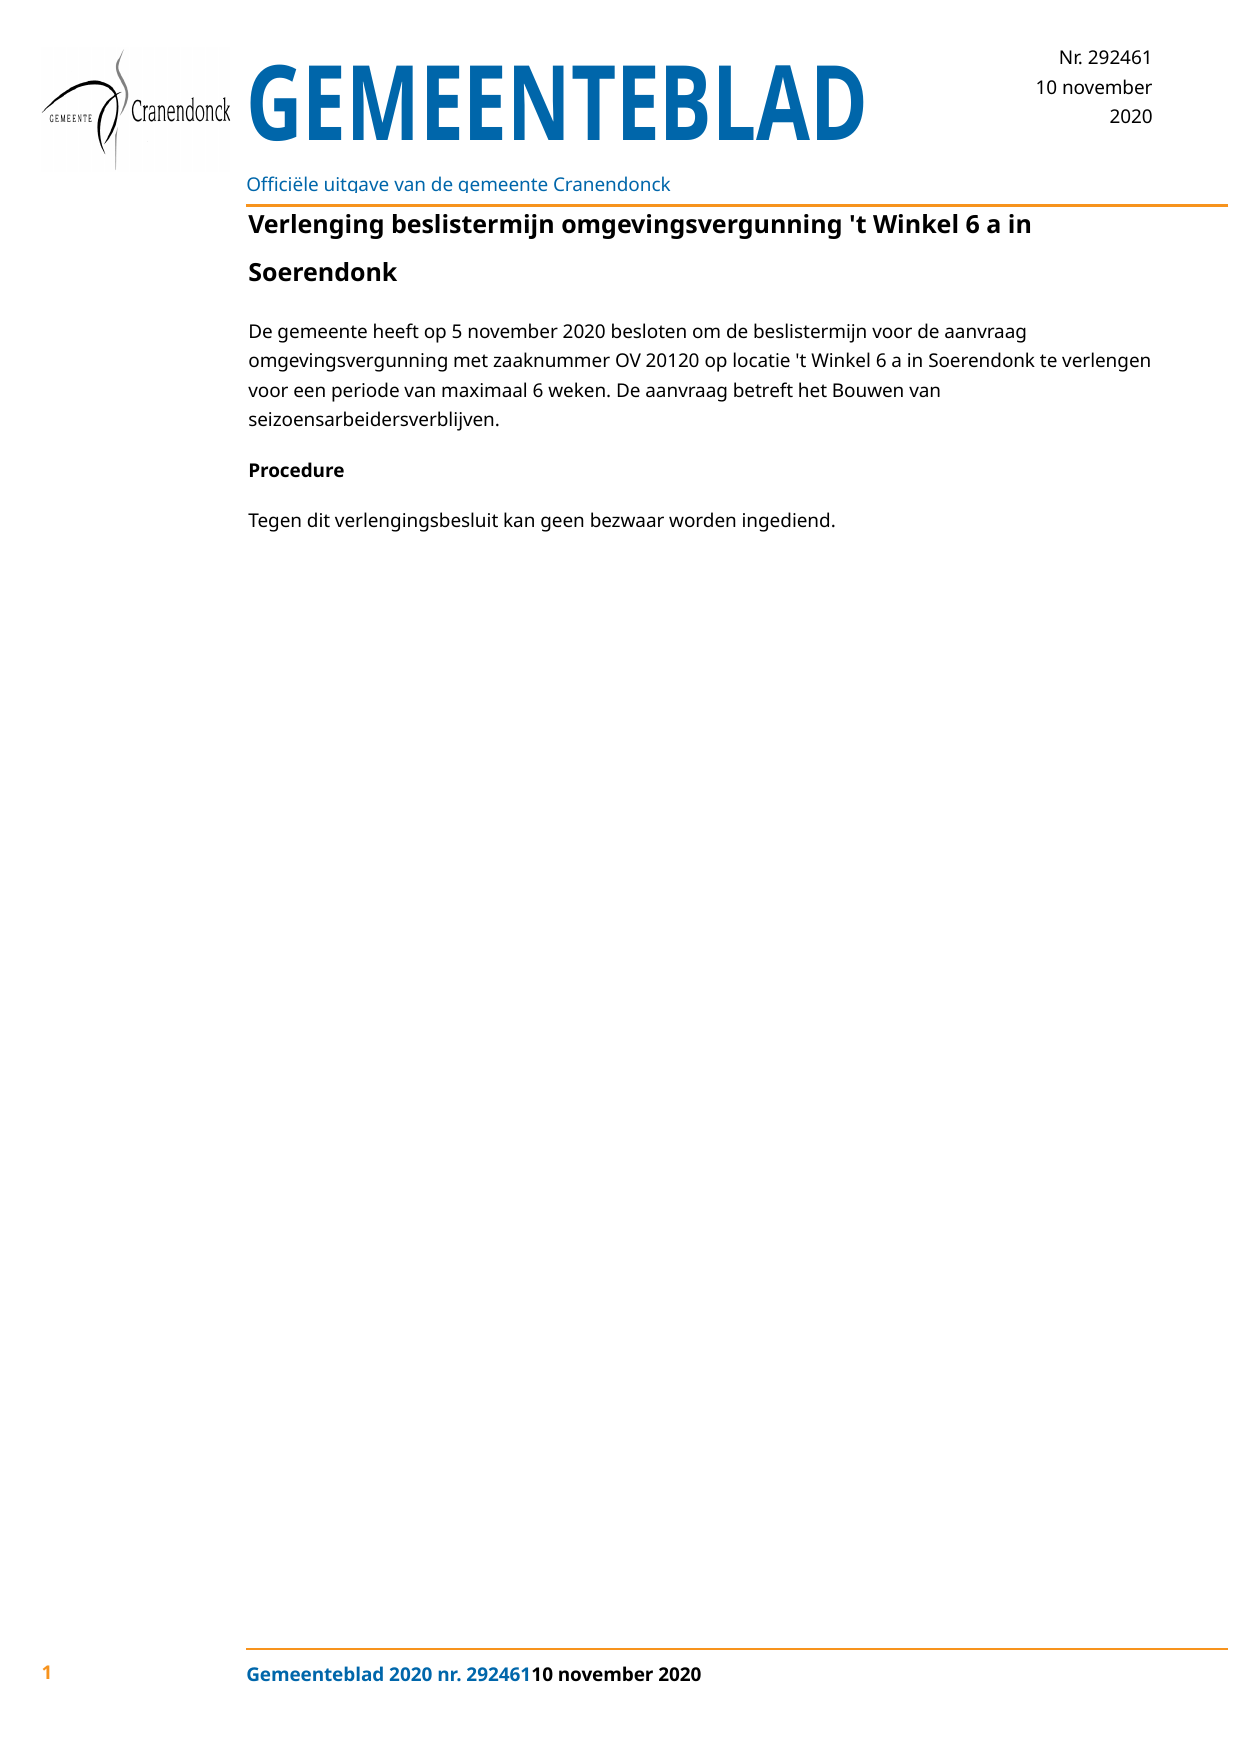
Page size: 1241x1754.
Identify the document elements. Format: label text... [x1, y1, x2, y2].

text De gemeente heeft op 5 november 2020 besloten om de beslistermijn voor de aanvraag omgevingsvergunning met zaaknummer OV 20120 op locatie 't Winkel 6 a in Soerendonk te verlengen voor een periode van maximaal 6 weken. De aanvraag betreft het Bouwen van seizoensarbeidersverblijven. [248, 318, 1152, 432]
picture [41, 47, 231, 172]
text Procedure [248, 457, 1152, 483]
text Verlenging beslistermijn omgevingsvergunning 't Winkel 6 a in Soerendonk [248, 207, 1152, 288]
text Tegen dit verlengingsbesluit kan geen bezwaar worden ingediend. [248, 507, 1152, 533]
